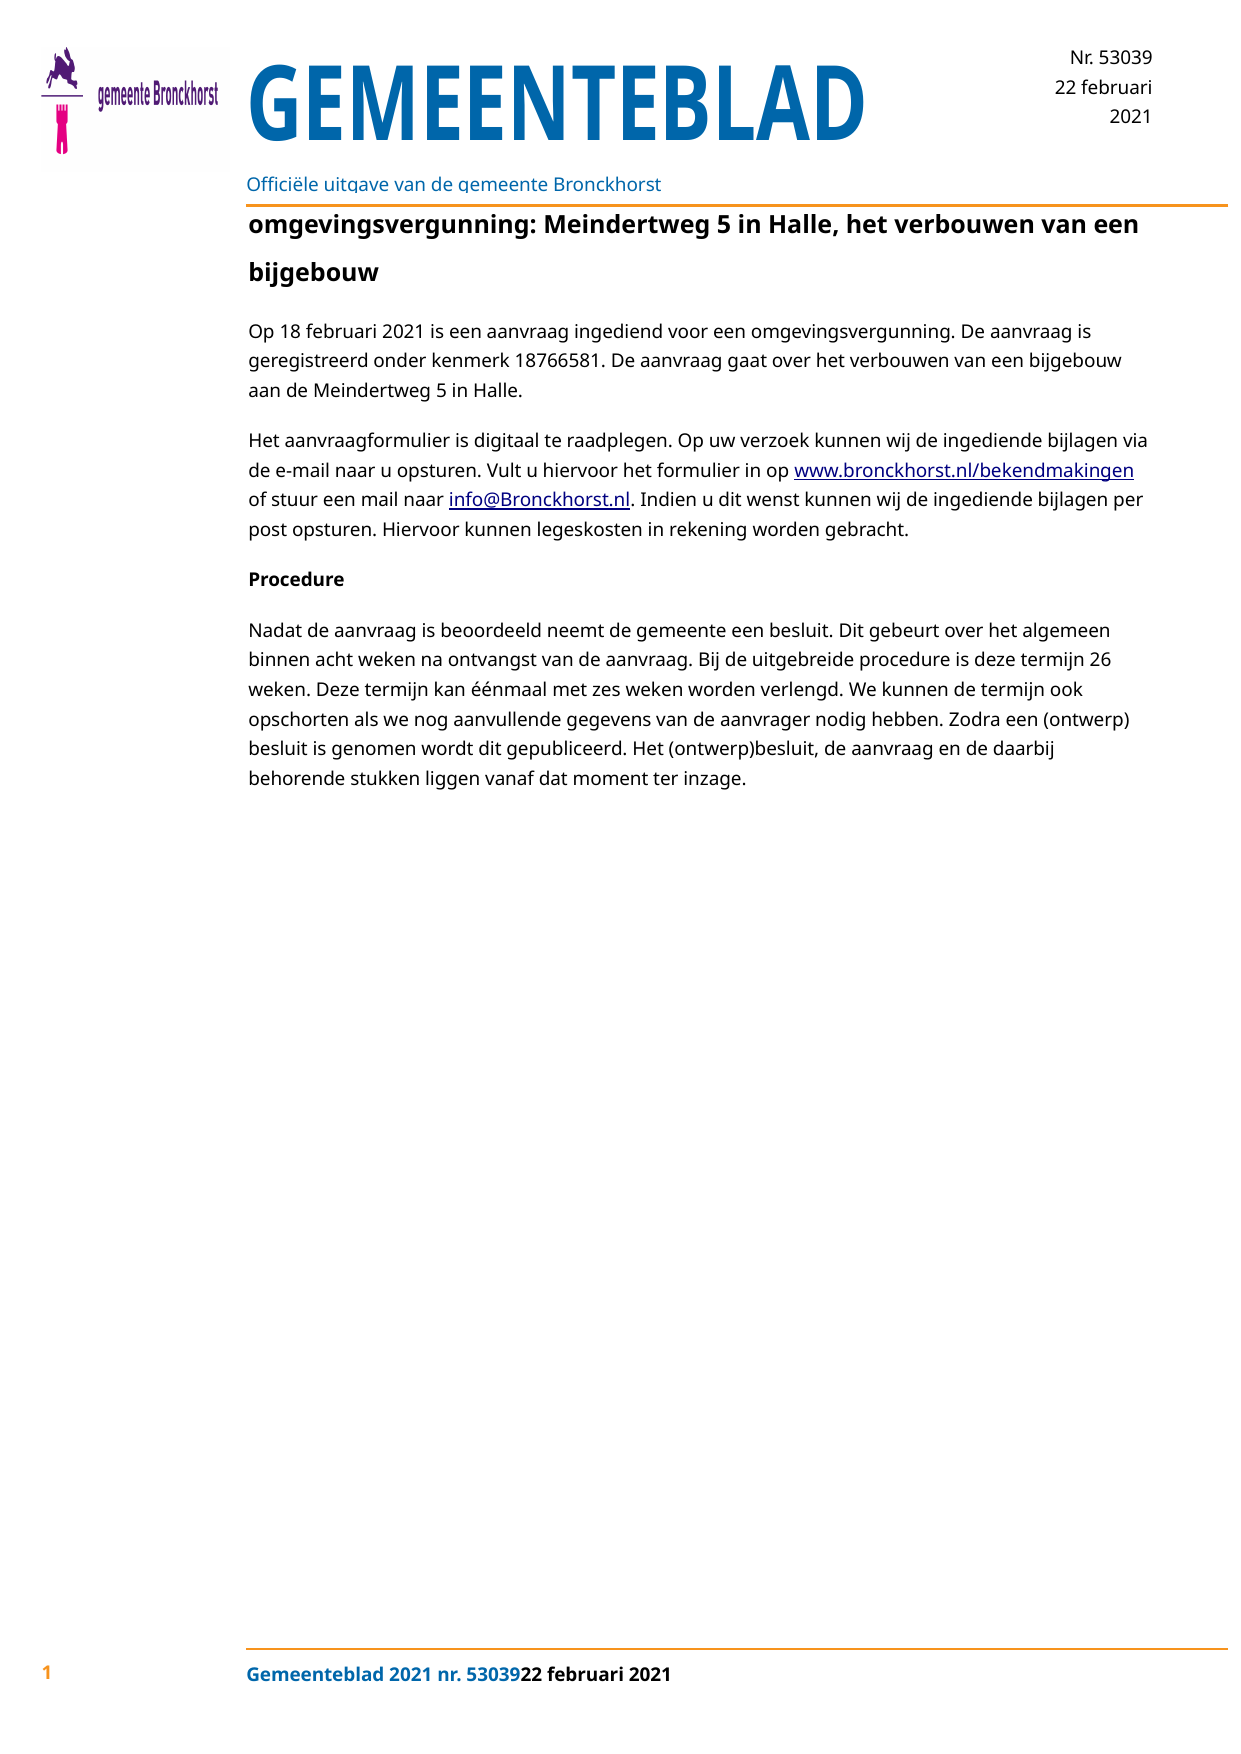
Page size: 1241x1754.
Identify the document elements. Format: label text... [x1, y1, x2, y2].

picture [41, 47, 231, 172]
text Het aanvraagformulier is digitaal te raadplegen. Op uw verzoek kunnen wij de ingediende bijlagen via de e-mail naar u opsturen. Vult u hiervoor het formulier in op www.bronckhorst.nl/bekendmakingen of stuur een mail naar info@Bronckhorst.nl. Indien u dit wenst kunnen wij de ingediende bijlagen per post opsturen. Hiervoor kunnen legeskosten in rekening worden gebracht. [248, 427, 1152, 542]
text Op 18 februari 2021 is een aanvraag ingediend voor een omgevingsvergunning. De aanvraag is geregistreerd onder kenmerk 18766581. De aanvraag gaat over het verbouwen van een bijgebouw aan de Meindertweg 5 in Halle. [248, 318, 1152, 403]
text Procedure [248, 567, 1152, 592]
text omgevingsvergunning: Meindertweg 5 in Halle, het verbouwen van een bijgebouw [248, 207, 1152, 288]
text Nadat de aanvraag is beoordeeld neemt de gemeente een besluit. Dit gebeurt over het algemeen binnen acht weken na ontvangst van de aanvraag. Bij de uitgebreide procedure is deze termijn 26 weken. Deze termijn kan éénmaal met zes weken worden verlengd. We kunnen de termijn ook opschorten als we nog aanvullende gegevens van de aanvrager nodig hebben. Zodra een (ontwerp) besluit is genomen wordt dit gepubliceerd. Het (ontwerp)besluit, de aanvraag en de daarbij behorende stukken liggen vanaf dat moment ter inzage. [248, 617, 1152, 791]
